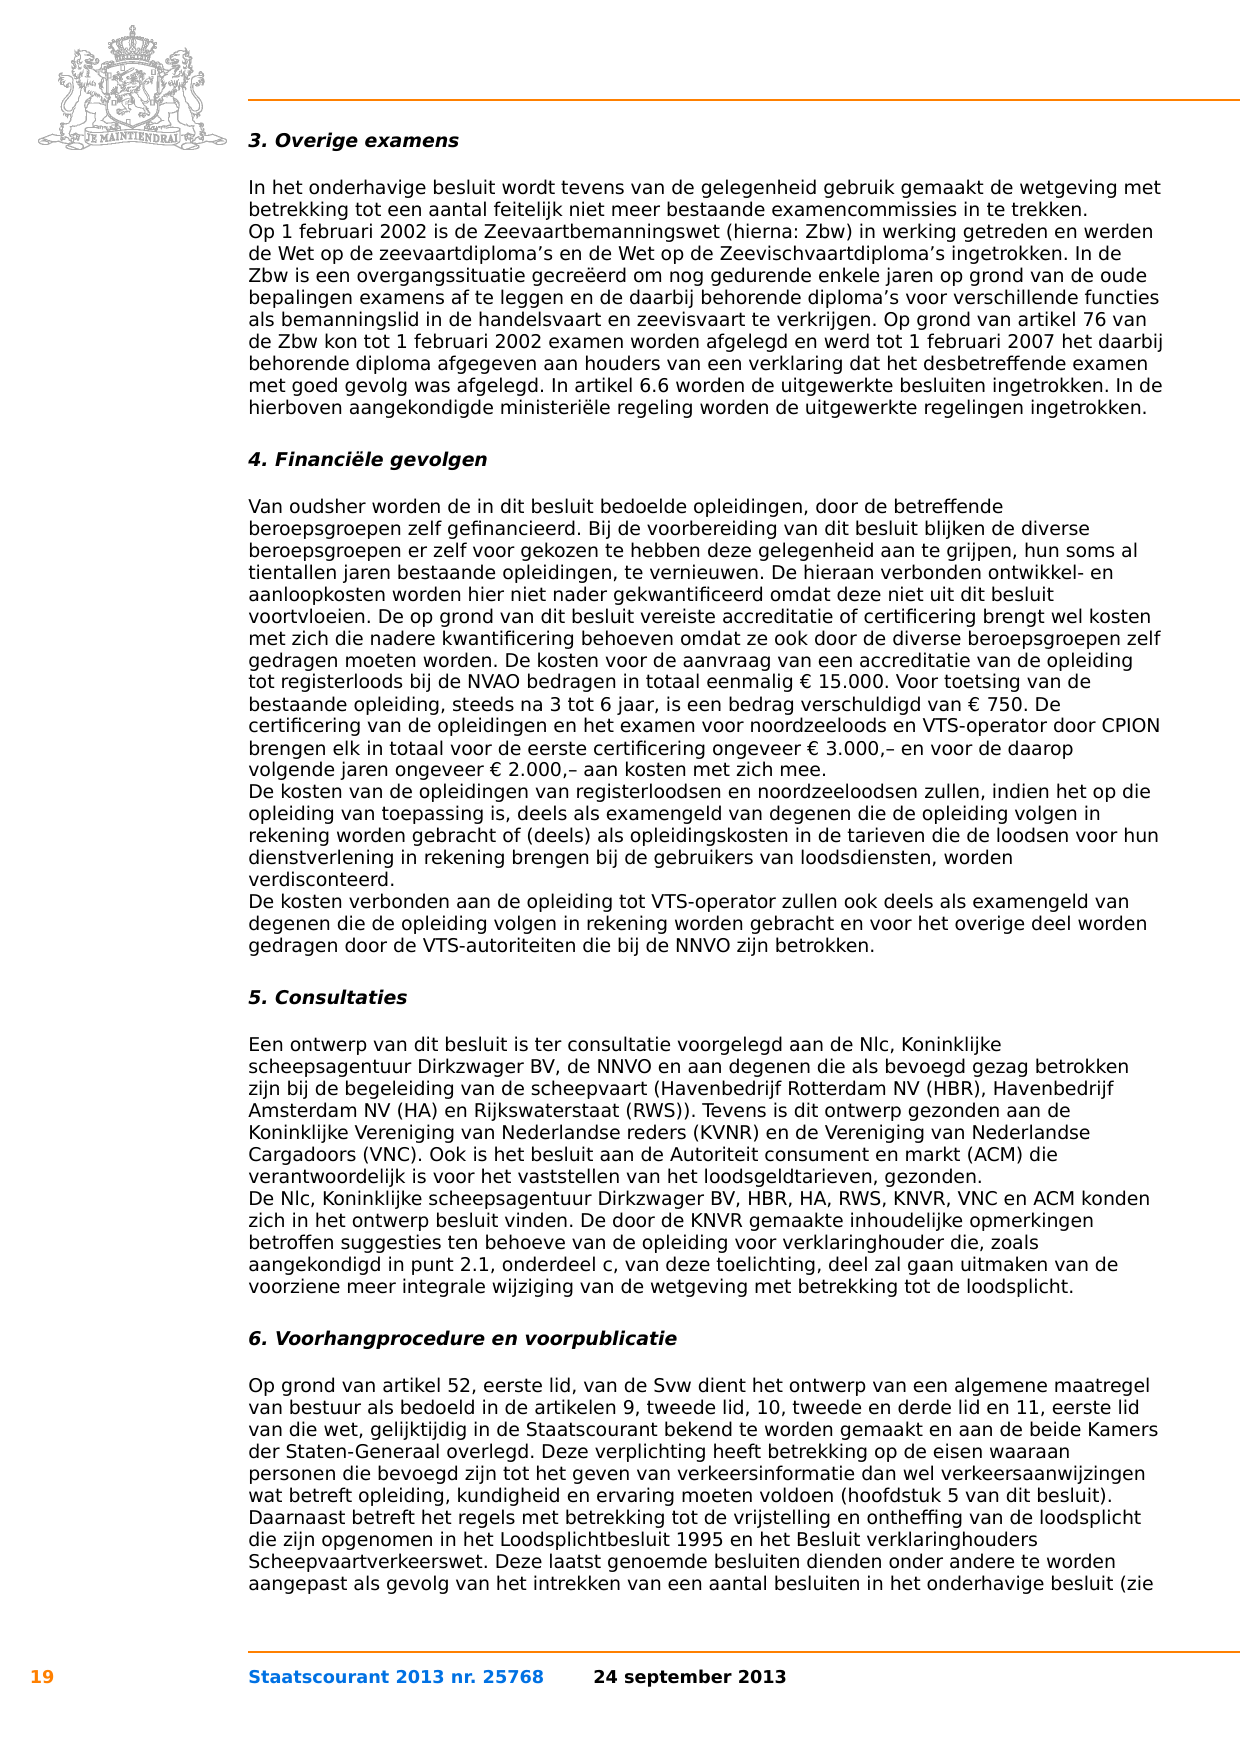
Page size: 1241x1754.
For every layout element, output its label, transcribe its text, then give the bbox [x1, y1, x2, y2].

text De Nlc, Koninklijke scheepsagentuur Dirkzwager BV, HBR, HA, RWS, KNVR, VNC en ACM konden zich in het ontwerp besluit vinden. De door de KNVR gemaakte inhoudelijke opmerkingen betroffen suggesties ten behoeve van de opleiding voor verklaringhouder die, zoals aangekondigd in punt 2.1, onderdeel c, van deze toelichting, deel zal gaan uitmaken van de voorziene meer integrale wijziging van de wetgeving met betrekking tot de loodsplicht. [248, 1188, 1163, 1298]
text In het onderhavige besluit wordt tevens van de gelegenheid gebruik gemaakt de wetgeving met betrekking tot een aantal feitelijk niet meer bestaande examencommissies in te trekken. [248, 177, 1163, 221]
subtitle 3. Overige examens [248, 130, 1163, 152]
text Op 1 februari 2002 is de Zeevaartbemanningswet (hierna: Zbw) in werking getreden en werden de Wet op de zeevaartdiploma’s en de Wet op de Zeevischvaartdiploma’s ingetrokken. In de Zbw is een overgangssituatie gecreëerd om nog gedurende enkele jaren op grond van de oude bepalingen examens af te leggen en de daarbij behorende diploma’s voor verschillende functies als bemanningslid in de handelsvaart en zeevisvaart te verkrijgen. Op grond van artikel 76 van de Zbw kon tot 1 februari 2002 examen worden afgelegd en werd tot 1 februari 2007 het daarbij behorende diploma afgegeven aan houders van een verklaring dat het desbetreffende examen met goed gevolg was afgelegd. In artikel 6.6 worden de uitgewerkte besluiten ingetrokken. In de hierboven aangekondigde ministeriële regeling worden de uitgewerkte regelingen ingetrokken. [248, 221, 1163, 419]
text Van oudsher worden de in dit besluit bedoelde opleidingen, door de betreffende beroepsgroepen zelf gefinancieerd. Bij de voorbereiding van dit besluit blijken de diverse beroepsgroepen er zelf voor gekozen te hebben deze gelegenheid aan te grijpen, hun soms al tientallen jaren bestaande opleidingen, te vernieuwen. De hieraan verbonden ontwikkel- en aanloopkosten worden hier niet nader gekwantificeerd omdat deze niet uit dit besluit voortvloeien. De op grond van dit besluit vereiste accreditatie of certificering brengt wel kosten met zich die nadere kwantificering behoeven omdat ze ook door de diverse beroepsgroepen zelf gedragen moeten worden. De kosten voor de aanvraag van een accreditatie van de opleiding tot registerloods bij de NVAO bedragen in totaal eenmalig € 15.000. Voor toetsing van de bestaande opleiding, steeds na 3 tot 6 jaar, is een bedrag verschuldigd van € 750. De certificering van de opleidingen en het examen voor noordzeeloods en VTS-operator door CPION brengen elk in totaal voor de eerste certificering ongeveer € 3.000,– en voor de daarop volgende jaren ongeveer € 2.000,– aan kosten met zich mee. [248, 496, 1163, 781]
subtitle 5. Consultaties [248, 987, 1163, 1009]
picture [38, 25, 227, 150]
text De kosten verbonden aan de opleiding tot VTS-operator zullen ook deels als examengeld van degenen die de opleiding volgen in rekening worden gebracht en voor het overige deel worden gedragen door de VTS-autoriteiten die bij de NNVO zijn betrokken. [248, 891, 1163, 957]
subtitle 4. Financiële gevolgen [248, 449, 1163, 471]
text Op grond van artikel 52, eerste lid, van de Svw dient het ontwerp van een algemene maatregel van bestuur als bedoeld in de artikelen 9, tweede lid, 10, tweede en derde lid en 11, eerste lid van die wet, gelijktijdig in de Staatscourant bekend te worden gemaakt en aan de beide Kamers der Staten-Generaal overlegd. Deze verplichting heeft betrekking op de eisen waaraan personen die bevoegd zijn tot het geven van verkeersinformatie dan wel verkeersaanwijzingen wat betreft opleiding, kundigheid en ervaring moeten voldoen (hoofdstuk 5 van dit besluit). Daarnaast betreft het regels met betrekking tot de vrijstelling en ontheffing van de loodsplicht die zijn opgenomen in het Loodsplichtbesluit 1995 en het Besluit verklaringhouders Scheepvaartverkeerswet. Deze laatst genoemde besluiten dienden onder andere te worden aangepast als gevolg van het intrekken van een aantal besluiten in het onderhavige besluit (zie [248, 1375, 1163, 1595]
subtitle 6. Voorhangprocedure en voorpublicatie [248, 1328, 1163, 1350]
text De kosten van de opleidingen van registerloodsen en noordzeeloodsen zullen, indien het op die opleiding van toepassing is, deels als examengeld van degenen die de opleiding volgen in rekening worden gebracht of (deels) als opleidingskosten in de tarieven die de loodsen voor hun dienstverlening in rekening brengen bij de gebruikers van loodsdiensten, worden verdisconteerd. [248, 781, 1163, 891]
text Een ontwerp van dit besluit is ter consultatie voorgelegd aan de Nlc, Koninklijke scheepsagentuur Dirkzwager BV, de NNVO en aan degenen die als bevoegd gezag betrokken zijn bij de begeleiding van de scheepvaart (Havenbedrijf Rotterdam NV (HBR), Havenbedrijf Amsterdam NV (HA) en Rijkswaterstaat (RWS)). Tevens is dit ontwerp gezonden aan de Koninklijke Vereniging van Nederlandse reders (KVNR) en de Vereniging van Nederlandse Cargadoors (VNC). Ook is het besluit aan de Autoriteit consument en markt (ACM) die verantwoordelijk is voor het vaststellen van het loodsgeldtarieven, gezonden. [248, 1034, 1163, 1188]
